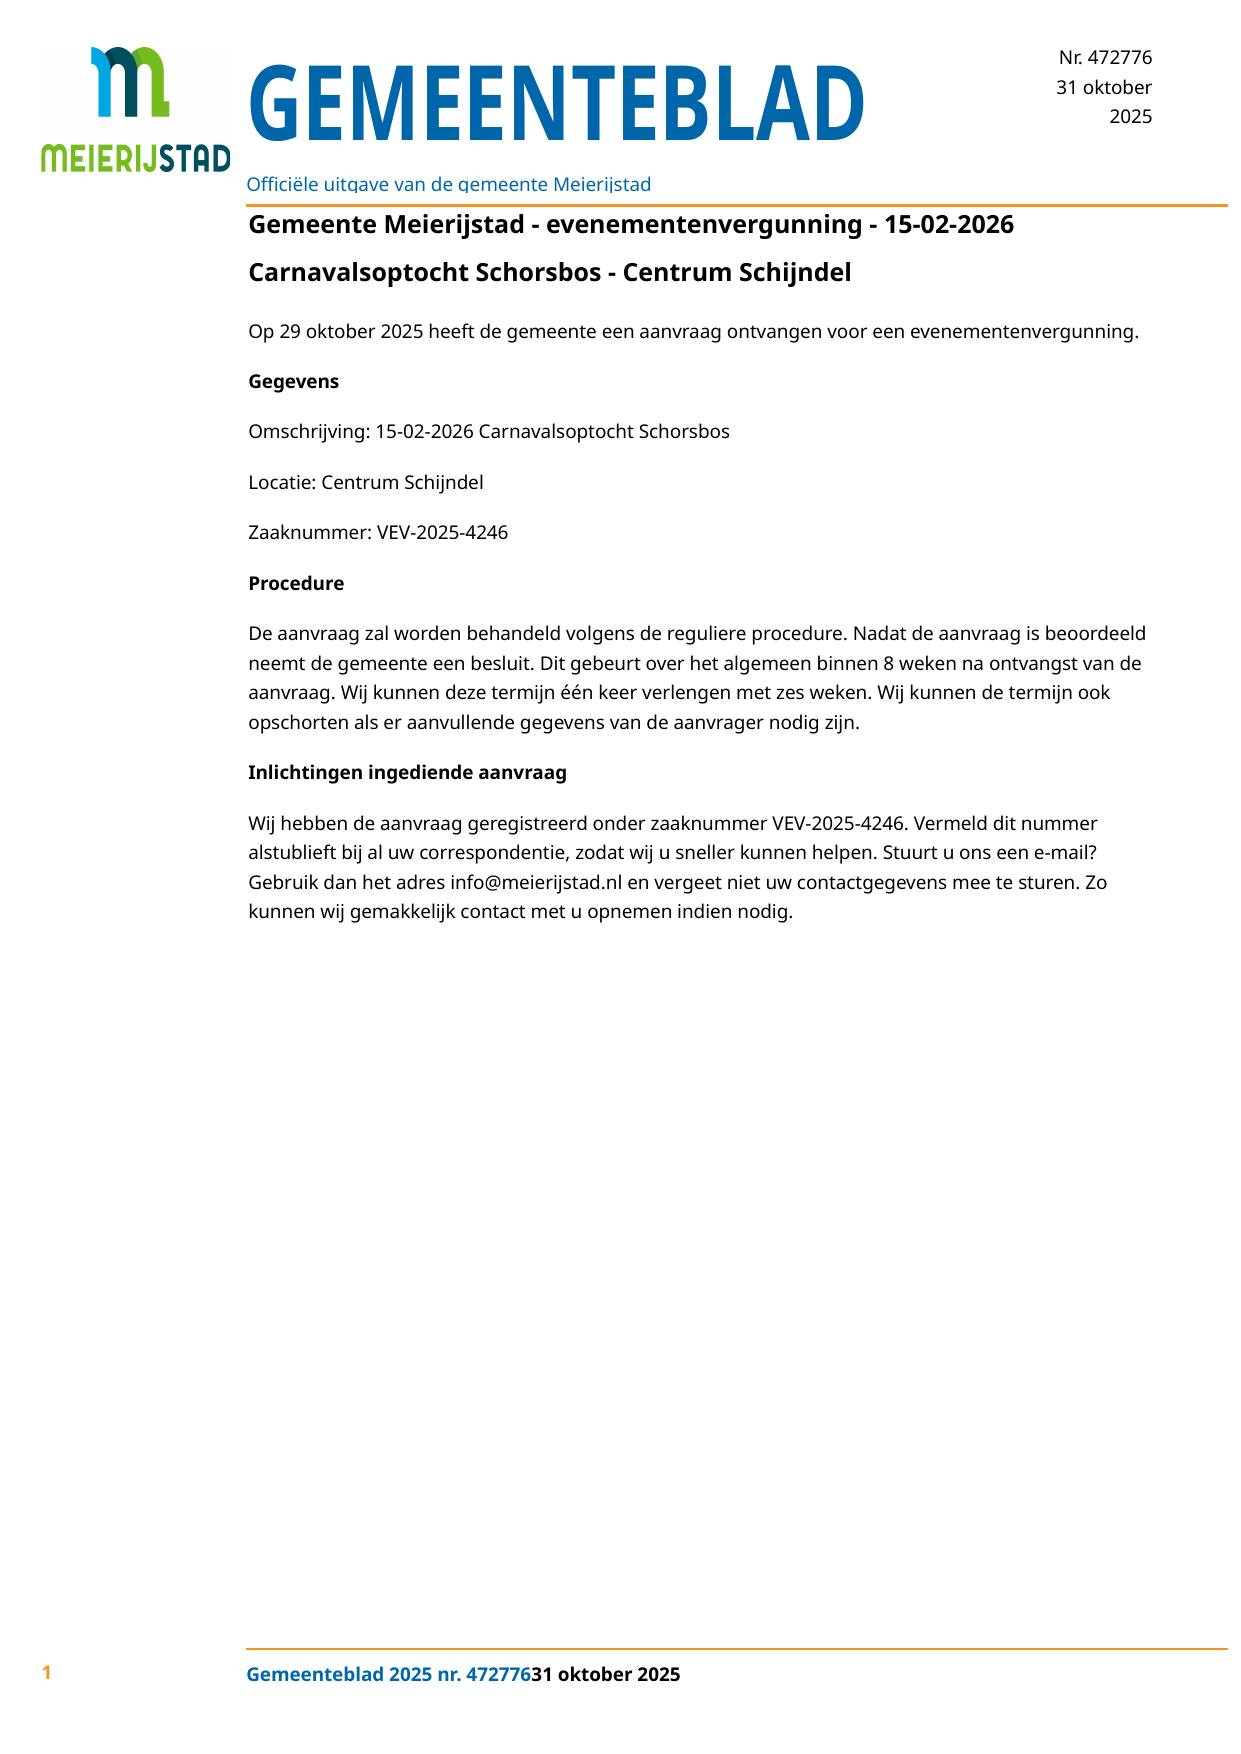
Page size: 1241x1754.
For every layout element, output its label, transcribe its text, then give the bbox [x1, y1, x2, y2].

text Locatie: Centrum Schijndel [248, 469, 1152, 495]
picture [41, 47, 231, 172]
text De aanvraag zal worden behandeld volgens de reguliere procedure. Nadat de aanvraag is beoordeeld neemt de gemeente een besluit. Dit gebeurt over het algemeen binnen 8 weken na ontvangst van de aanvraag. Wij kunnen deze termijn één keer verlengen met zes weken. Wij kunnen de termijn ook opschorten als er aanvullende gegevens van de aanvrager nodig zijn. [248, 620, 1152, 735]
text Procedure [248, 570, 1152, 596]
text Op 29 oktober 2025 heeft de gemeente een aanvraag ontvangen voor een evenementenvergunning. [248, 318, 1152, 344]
text Gemeente Meierijstad - evenementenvergunning - 15-02-2026 Carnavalsoptocht Schorsbos - Centrum Schijndel [248, 207, 1152, 288]
text Gegevens [248, 368, 1152, 394]
text Inlichtingen ingediende aanvraag [248, 759, 1152, 785]
text Zaaknummer: VEV-2025-4246 [248, 519, 1152, 545]
text Omschrijving: 15-02-2026 Carnavalsoptocht Schorsbos [248, 419, 1152, 444]
text Wij hebben de aanvraag geregistreerd onder zaaknummer VEV-2025-4246. Vermeld dit nummer alstublieft bij al uw correspondentie, zodat wij u sneller kunnen helpen. Stuurt u ons een e-mail? Gebruik dan het adres info@meierijstad.nl en vergeet niet uw contactgegevens mee te sturen. Zo kunnen wij gemakkelijk contact met u opnemen indien nodig. [248, 810, 1152, 924]
